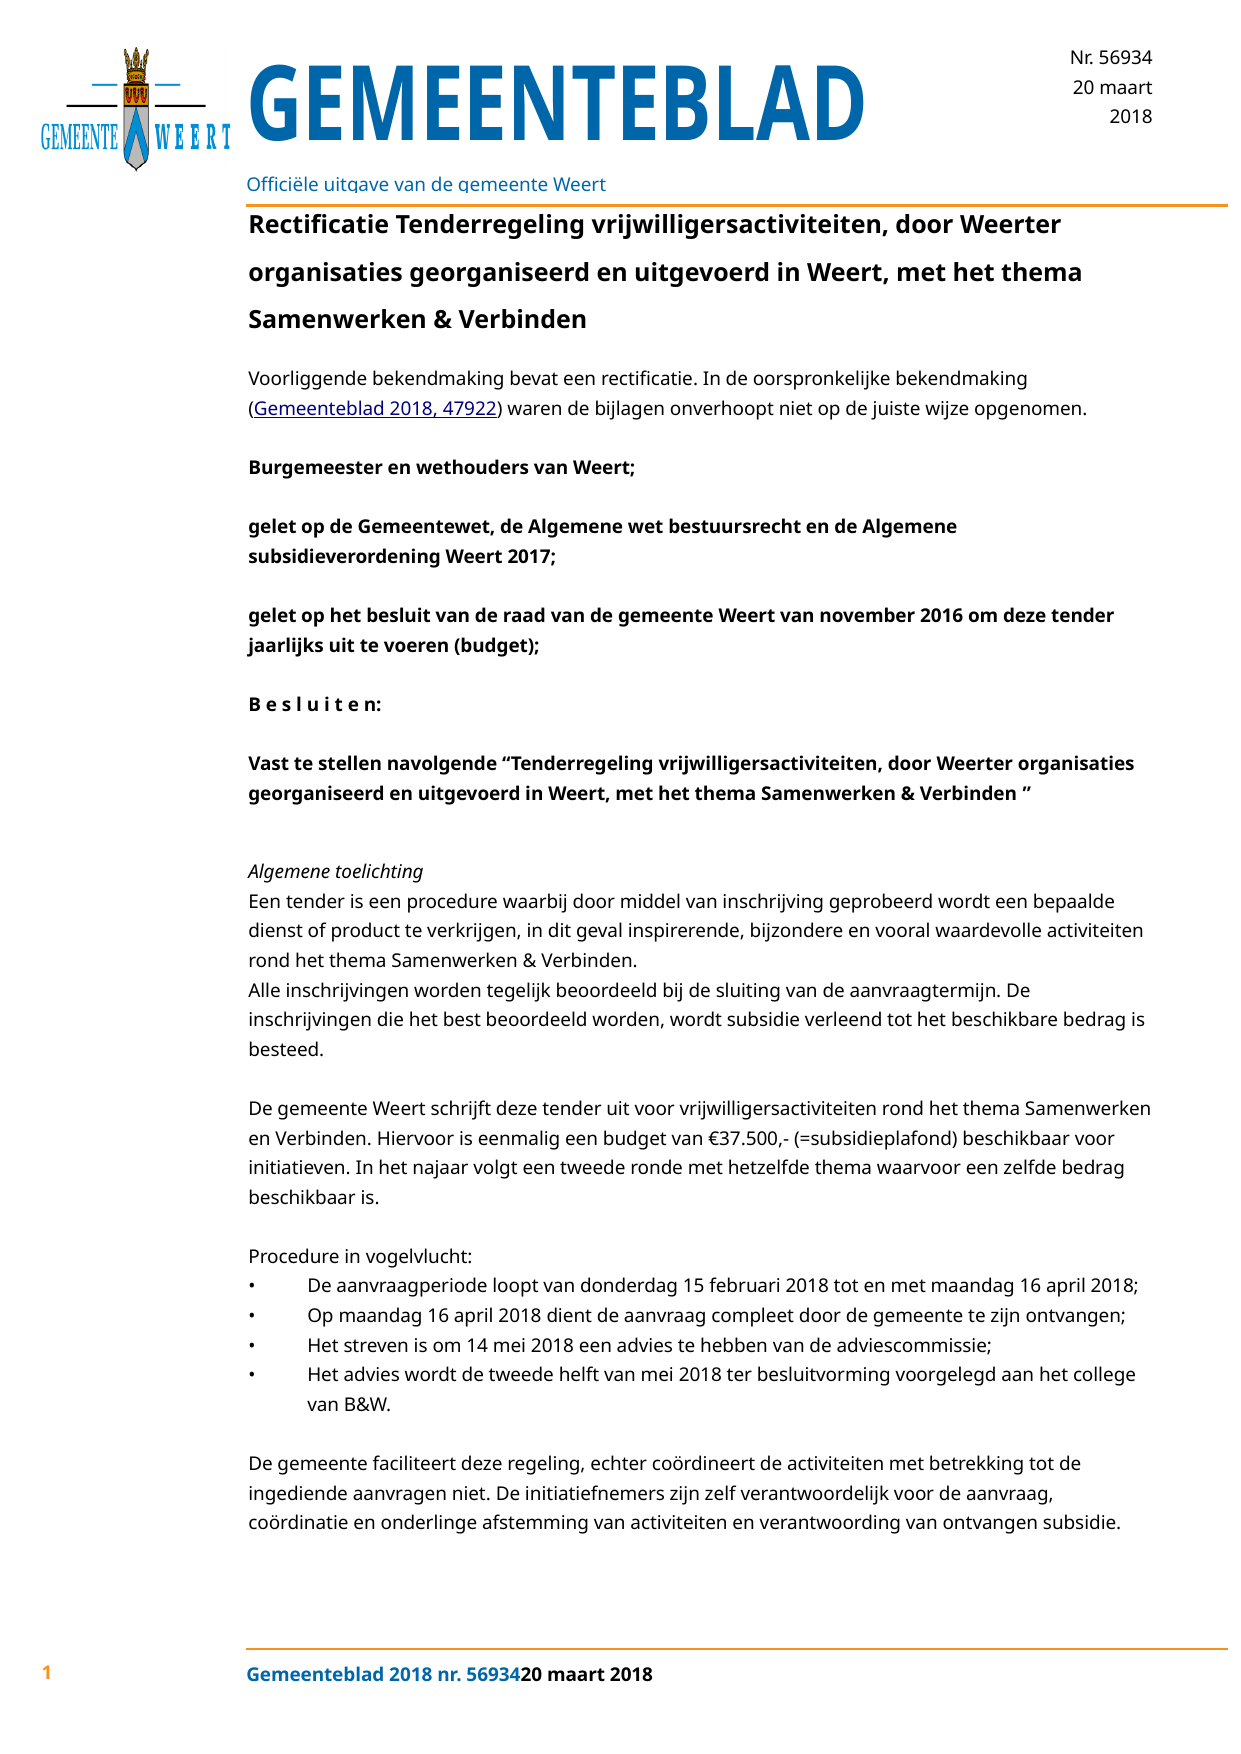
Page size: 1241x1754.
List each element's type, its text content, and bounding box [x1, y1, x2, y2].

text B e s l u i t e n: [248, 691, 1152, 717]
list Het advies wordt de tweede helft van mei 2018 ter besluitvorming voorgelegd aan het college van B&W. [248, 1361, 1152, 1417]
text gelet op het besluit van de raad van de gemeente Weert van november 2016 om deze tender jaarlijks uit te voeren (budget); [248, 602, 1152, 657]
list Op maandag 16 april 2018 dient de aanvraag compleet door de gemeente te zijn ontvangen; [248, 1302, 1152, 1328]
text Algemene toelichting [248, 858, 1152, 884]
text Voorliggende bekendmaking bevat een rectificatie. In de oorspronkelijke bekendmaking (Gemeenteblad 2018, 47922) waren de bijlagen onverhoopt niet op de juiste wijze opgenomen. [248, 366, 1152, 421]
list Het streven is om 14 mei 2018 een advies te hebben van de adviescommissie; [248, 1332, 1152, 1358]
text Rectificatie Tenderregeling vrijwilligersactiviteiten, door Weerter organisaties georganiseerd en uitgevoerd in Weert, met het thema Samenwerken & Verbinden [248, 207, 1152, 336]
text Procedure in vogelvlucht: [248, 1243, 1152, 1269]
text Vast te stellen navolgende “Tenderregeling vrijwilligersactiviteiten, door Weerter organisaties georganiseerd en uitgevoerd in Weert, met het thema Samenwerken & Verbinden ” [248, 750, 1152, 805]
text Burgemeester en wethouders van Weert; [248, 454, 1152, 480]
text gelet op de Gemeentewet, de Algemene wet bestuursrecht en de Algemene subsidieverordening Weert 2017; [248, 513, 1152, 569]
text De gemeente faciliteert deze regeling, echter coördineert de activiteiten met betrekking tot de ingediende aanvragen niet. De initiatiefnemers zijn zelf verantwoordelijk voor de aanvraag, coördinatie en onderlinge afstemming van activiteiten en verantwoording van ontvangen subsidie. [248, 1450, 1152, 1535]
list De aanvraagperiode loopt van donderdag 15 februari 2018 tot en met maandag 16 april 2018; [248, 1273, 1152, 1298]
text Alle inschrijvingen worden tegelijk beoordeeld bij de sluiting van de aanvraagtermijn. De inschrijvingen die het best beoordeeld worden, wordt subsidie verleend tot het beschikbare bedrag is besteed. [248, 977, 1152, 1062]
text Een tender is een procedure waarbij door middel van inschrijving geprobeerd wordt een bepaalde dienst of product te verkrijgen, in dit geval inspirerende, bijzondere en vooral waardevolle activiteiten rond het thema Samenwerken & Verbinden. [248, 888, 1152, 973]
text De gemeente Weert schrijft deze tender uit voor vrijwilligersactiviteiten rond het thema Samenwerken en Verbinden. Hiervoor is eenmalig een budget van €37.500,- (=subsidieplafond) beschikbaar voor initiatieven. In het najaar volgt een tweede ronde met hetzelfde thema waarvoor een zelfde bedrag beschikbaar is. [248, 1095, 1152, 1210]
picture [41, 47, 231, 172]
